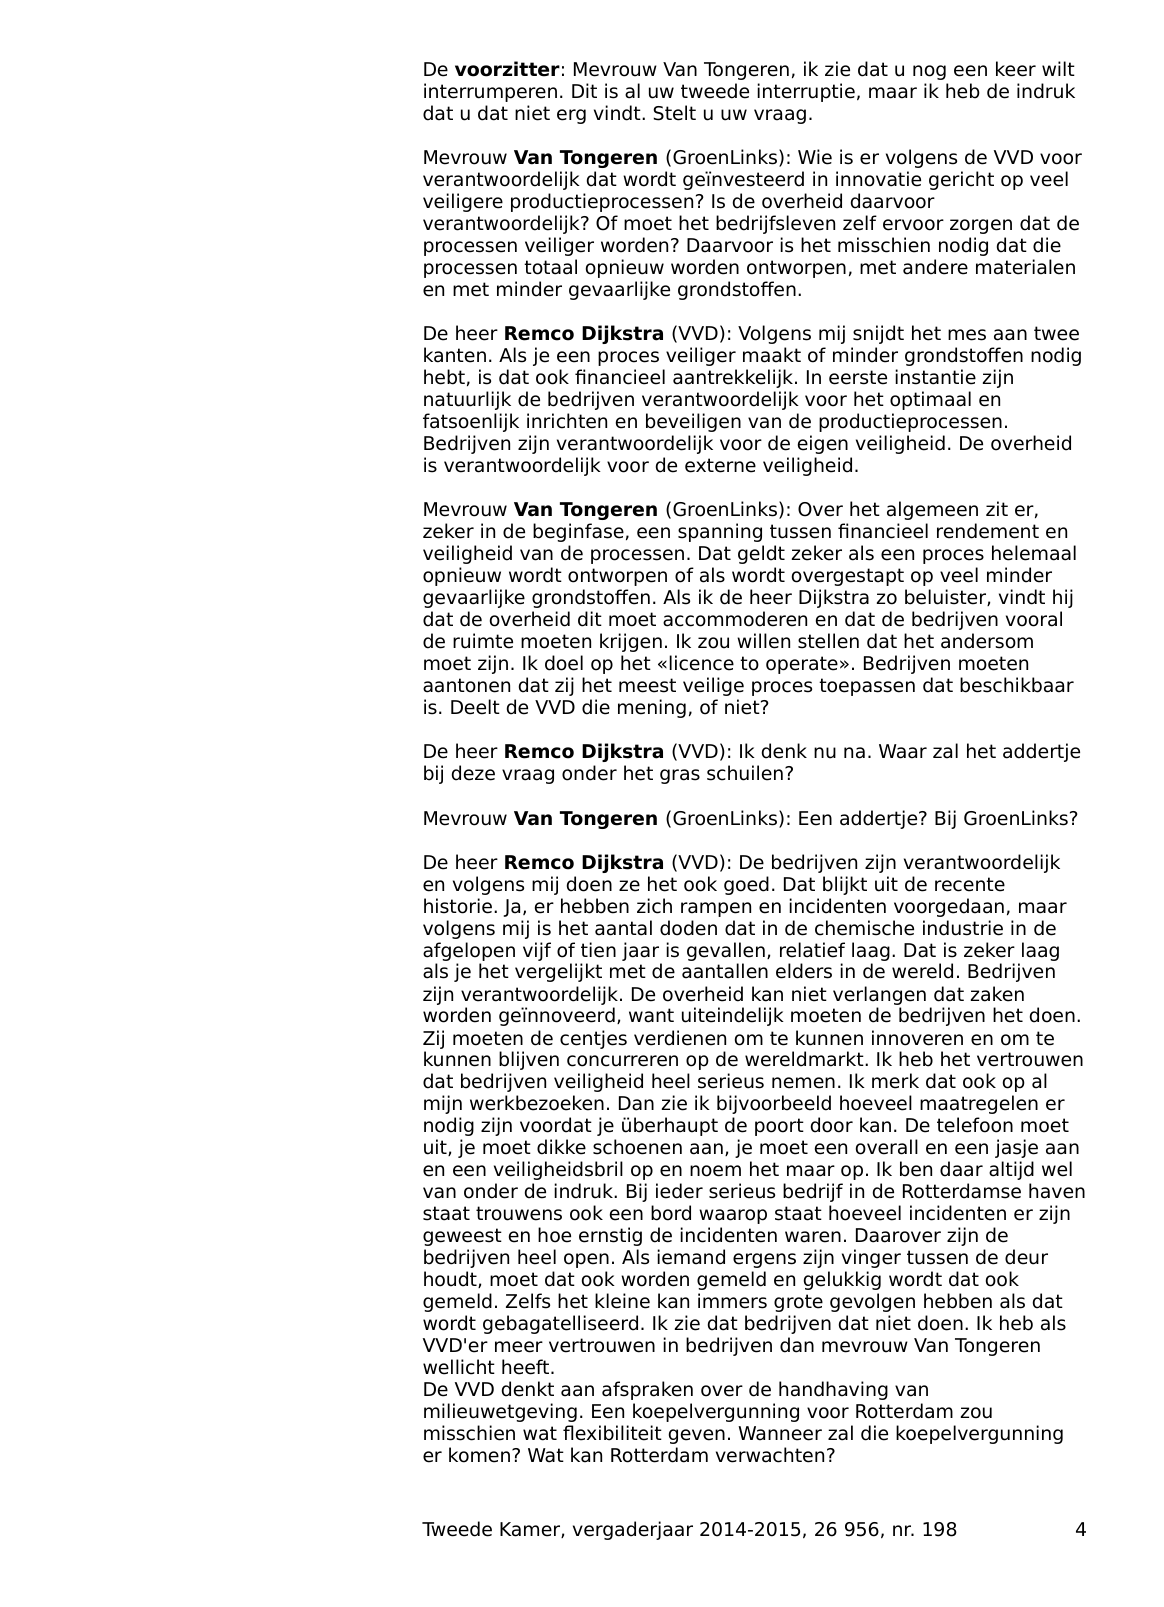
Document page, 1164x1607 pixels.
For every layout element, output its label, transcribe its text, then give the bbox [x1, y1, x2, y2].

text De heer Remco Dijkstra (VVD): De bedrijven zijn verantwoordelijk en volgens mij doen ze het ook goed. Dat blijkt uit de recente historie. Ja, er hebben zich rampen en incidenten voorgedaan, maar volgens mij is het aantal doden dat in de chemische industrie in de afgelopen vijf of tien jaar is gevallen, relatief laag. Dat is zeker laag als je het vergelijkt met de aantallen elders in de wereld. Bedrijven zijn verantwoordelijk. De overheid kan niet verlangen dat zaken worden geïnnoveerd, want uiteindelijk moeten de bedrijven het doen. Zij moeten de centjes verdienen om te kunnen innoveren en om te kunnen blijven concurreren op de wereldmarkt. Ik heb het vertrouwen dat bedrijven veiligheid heel serieus nemen. Ik merk dat ook op al mijn werkbezoeken. Dan zie ik bijvoorbeeld hoeveel maatregelen er nodig zijn voordat je überhaupt de poort door kan. De telefoon moet uit, je moet dikke schoenen aan, je moet een overall en een jasje aan en een veiligheidsbril op en noem het maar op. Ik ben daar altijd wel van onder de indruk. Bij ieder serieus bedrijf in de Rotterdamse haven staat trouwens ook een bord waarop staat hoeveel incidenten er zijn geweest en hoe ernstig de incidenten waren. Daarover zijn de bedrijven heel open. Als iemand ergens zijn vinger tussen de deur houdt, moet dat ook worden gemeld en gelukkig wordt dat ook gemeld. Zelfs het kleine kan immers grote gevolgen hebben als dat wordt gebagatelliseerd. Ik zie dat bedrijven dat niet doen. Ik heb als VVD'er meer vertrouwen in bedrijven dan mevrouw Van Tongeren wellicht heeft. [422, 852, 1087, 1379]
text De heer Remco Dijkstra (VVD): Volgens mij snijdt het mes aan twee kanten. Als je een proces veiliger maakt of minder grondstoffen nodig hebt, is dat ook financieel aantrekkelijk. In eerste instantie zijn natuurlijk de bedrijven verantwoordelijk voor het optimaal en fatsoenlijk inrichten en beveiligen van de productieprocessen. Bedrijven zijn verantwoordelijk voor de eigen veiligheid. De overheid is verantwoordelijk voor de externe veiligheid. [422, 323, 1087, 477]
text De heer Remco Dijkstra (VVD): Ik denk nu na. Waar zal het addertje bij deze vraag onder het gras schuilen? [422, 741, 1087, 785]
text Mevrouw Van Tongeren (GroenLinks): Wie is er volgens de VVD voor verantwoordelijk dat wordt geïnvesteerd in innovatie gericht op veel veiligere productieprocessen? Is de overheid daarvoor verantwoordelijk? Of moet het bedrijfsleven zelf ervoor zorgen dat de processen veiliger worden? Daarvoor is het misschien nodig dat die processen totaal opnieuw worden ontworpen, met andere materialen en met minder gevaarlijke grondstoffen. [422, 147, 1087, 301]
text De VVD denkt aan afspraken over de handhaving van milieuwetgeving. Een koepelvergunning voor Rotterdam zou misschien wat flexibiliteit geven. Wanneer zal die koepelvergunning er komen? Wat kan Rotterdam verwachten? [422, 1379, 1087, 1467]
text Mevrouw Van Tongeren (GroenLinks): Over het algemeen zit er, zeker in de beginfase, een spanning tussen financieel rendement en veiligheid van de processen. Dat geldt zeker als een proces helemaal opnieuw wordt ontworpen of als wordt overgestapt op veel minder gevaarlijke grondstoffen. Als ik de heer Dijkstra zo beluister, vindt hij dat de overheid dit moet accommoderen en dat de bedrijven vooral de ruimte moeten krijgen. Ik zou willen stellen dat het andersom moet zijn. Ik doel op het «licence to operate». Bedrijven moeten aantonen dat zij het meest veilige proces toepassen dat beschikbaar is. Deelt de VVD die mening, of niet? [422, 499, 1087, 719]
text De voorzitter: Mevrouw Van Tongeren, ik zie dat u nog een keer wilt interrumperen. Dit is al uw tweede interruptie, maar ik heb de indruk dat u dat niet erg vindt. Stelt u uw vraag. [422, 59, 1087, 125]
text Mevrouw Van Tongeren (GroenLinks): Een addertje? Bij GroenLinks? [422, 807, 1087, 829]
